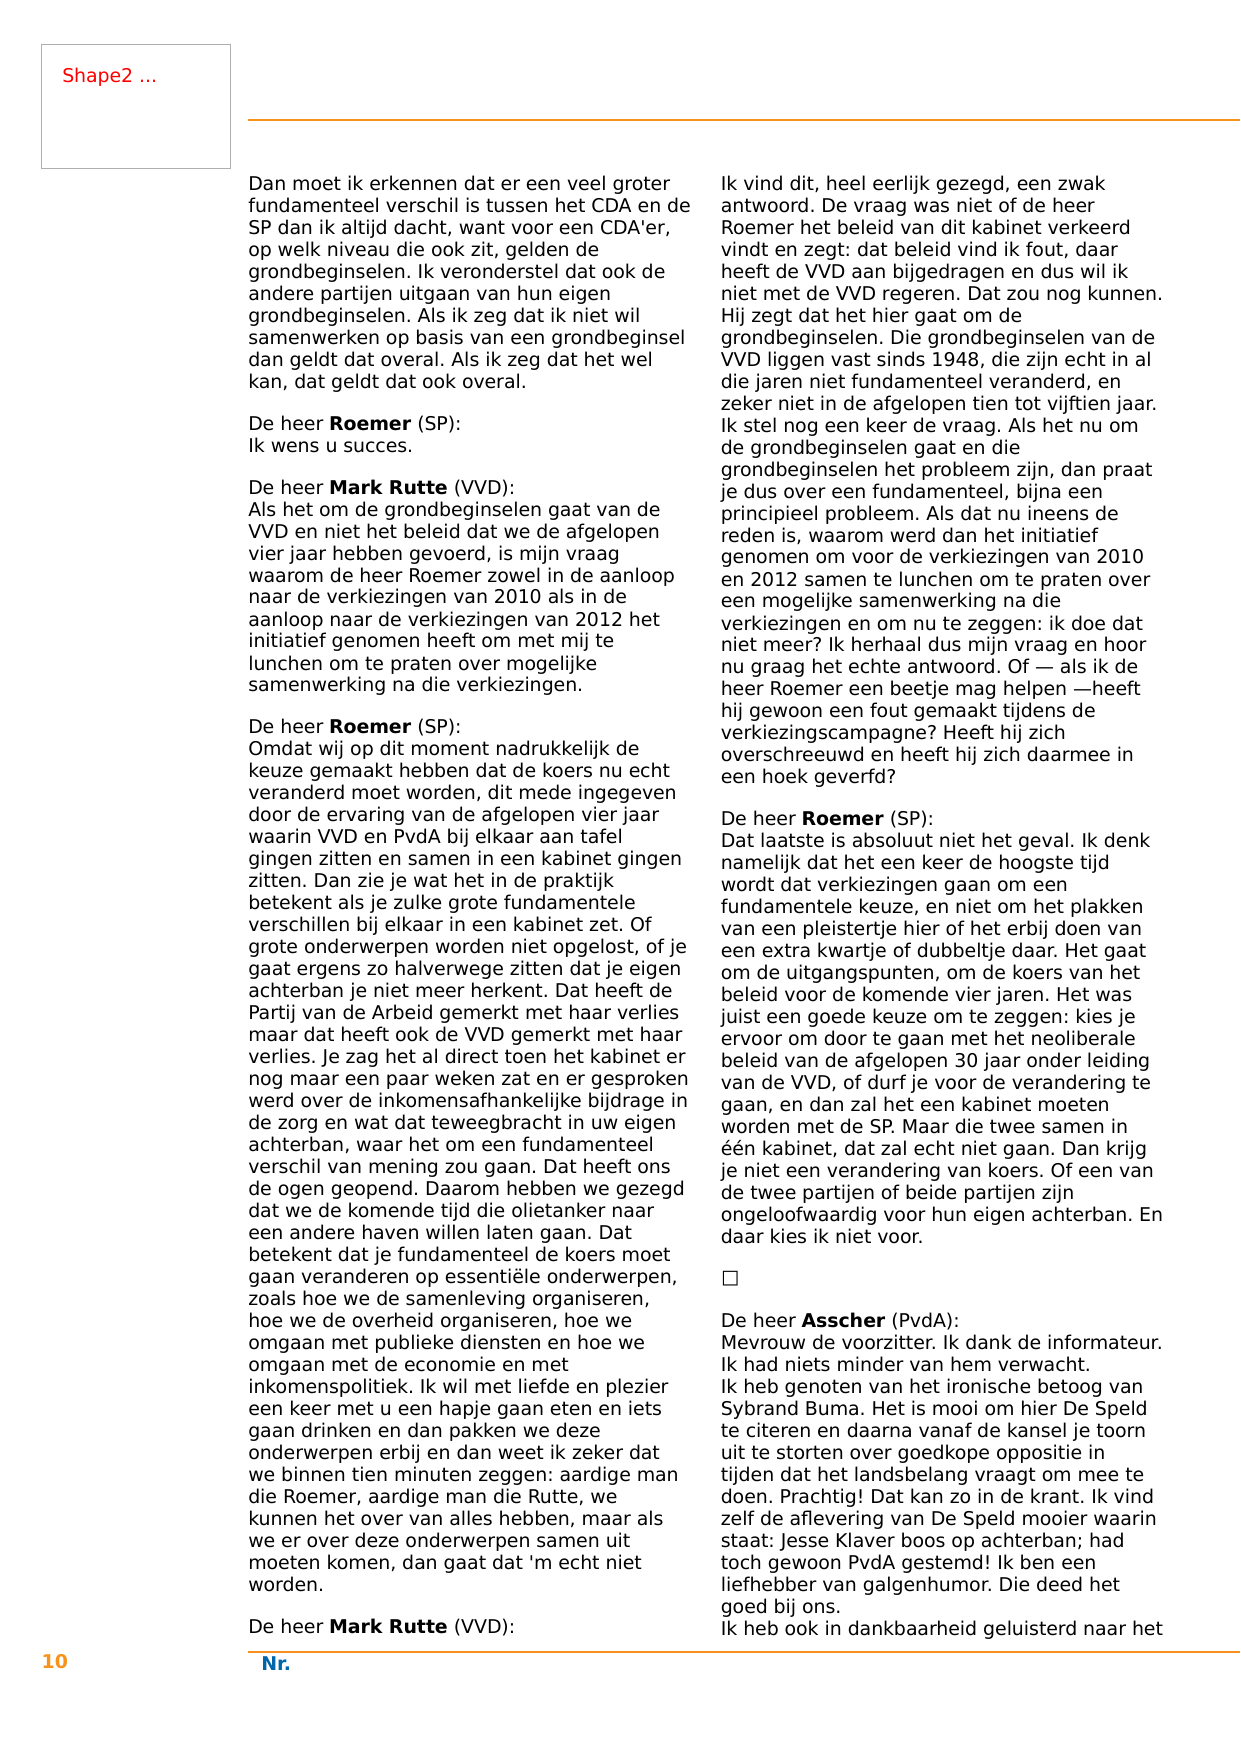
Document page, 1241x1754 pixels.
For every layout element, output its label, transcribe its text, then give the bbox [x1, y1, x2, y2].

text Ik wens u succes. [248, 434, 691, 457]
text Ik stel nog een keer de vraag. Als het nu om de grondbeginselen gaat en die grondbeginselen het probleem zijn, dan praat je dus over een fundamenteel, bijna een principieel probleem. Als dat nu ineens de reden is, waarom werd dan het initiatief genomen om voor de verkiezingen van 2010 en 2012 samen te lunchen om te praten over een mogelijke samenwerking na die verkiezingen en om nu te zeggen: ik doe dat niet meer? Ik herhaal dus mijn vraag en hoor nu graag het echte antwoord. Of — als ik de heer Roemer een beetje mag helpen —heeft hij gewoon een fout gemaakt tijdens de verkiezingscampagne? Heeft hij zich overschreeuwd en heeft hij zich daarmee in een hoek geverfd? [721, 414, 1163, 788]
text De heer Mark Rutte (VVD): [248, 477, 691, 498]
text Mevrouw de voorzitter. Ik dank de informateur. Ik had niets minder van hem verwacht. [721, 1332, 1163, 1376]
text Ik vind dit, heel eerlijk gezegd, een zwak antwoord. De vraag was niet of de heer Roemer het beleid van dit kabinet verkeerd vindt en zegt: dat beleid vind ik fout, daar heeft de VVD aan bijgedragen en dus wil ik niet met de VVD regeren. Dat zou nog kunnen. Hij zegt dat het hier gaat om de grondbeginselen. Die grondbeginselen van de VVD liggen vast sinds 1948, die zijn echt in al die jaren niet fundamenteel veranderd, en zeker niet in de afgelopen tien tot vijftien jaar. [721, 173, 1163, 414]
text De heer Asscher (PvdA): [721, 1310, 1163, 1332]
text De heer Roemer (SP): [248, 716, 691, 738]
text ⬜ [721, 1268, 1163, 1290]
text Dan moet ik erkennen dat er een veel groter fundamenteel verschil is tussen het CDA en de SP dan ik altijd dacht, want voor een CDA'er, op welk niveau die ook zit, gelden de grondbeginselen. Ik veronderstel dat ook de andere partijen uitgaan van hun eigen grondbeginselen. Als ik zeg dat ik niet wil samenwerken op basis van een grondbeginsel dan geldt dat overal. Als ik zeg dat het wel kan, dat geldt dat ook overal. [248, 173, 691, 393]
text De heer Mark Rutte (VVD): [248, 1616, 691, 1637]
text De heer Roemer (SP): [248, 413, 691, 434]
text Ik heb ook in dankbaarheid geluisterd naar het [721, 1617, 1163, 1639]
text Dat laatste is absoluut niet het geval. Ik denk namelijk dat het een keer de hoogste tijd wordt dat verkiezingen gaan om een fundamentele keuze, en niet om het plakken van een pleistertje hier of het erbij doen van een extra kwartje of dubbeltje daar. Het gaat om de uitgangspunten, om de koers van het beleid voor de komende vier jaren. Het was juist een goede keuze om te zeggen: kies je ervoor om door te gaan met het neoliberale beleid van de afgelopen 30 jaar onder leiding van de VVD, of durf je voor de verandering te gaan, en dan zal het een kabinet moeten worden met de SP. Maar die twee samen in één kabinet, dat zal echt niet gaan. Dan krijg je niet een verandering van koers. Of een van de twee partijen of beide partijen zijn ongeloofwaardig voor hun eigen achterban. En daar kies ik niet voor. [721, 830, 1163, 1248]
text Ik heb genoten van het ironische betoog van Sybrand Buma. Het is mooi om hier De Speld te citeren en daarna vanaf de kansel je toorn uit te storten over goedkope oppositie in tijden dat het landsbelang vraagt om mee te doen. Prachtig! Dat kan zo in de krant. Ik vind zelf de aflevering van De Speld mooier waarin staat: Jesse Klaver boos op achterban; had toch gewoon PvdA gestemd! Ik ben een liefhebber van galgenhumor. Die deed het goed bij ons. [721, 1376, 1163, 1617]
text Als het om de grondbeginselen gaat van de VVD en niet het beleid dat we de afgelopen vier jaar hebben gevoerd, is mijn vraag waarom de heer Roemer zowel in de aanloop naar de verkiezingen van 2010 als in de aanloop naar de verkiezingen van 2012 het initiatief genomen heeft om met mij te lunchen om te praten over mogelijke samenwerking na die verkiezingen. [248, 498, 691, 696]
text Omdat wij op dit moment nadrukkelijk de keuze gemaakt hebben dat de koers nu echt veranderd moet worden, dit mede ingegeven door de ervaring van de afgelopen vier jaar waarin VVD en PvdA bij elkaar aan tafel gingen zitten en samen in een kabinet gingen zitten. Dan zie je wat het in de praktijk betekent als je zulke grote fundamentele verschillen bij elkaar in een kabinet zet. Of grote onderwerpen worden niet opgelost, of je gaat ergens zo halverwege zitten dat je eigen achterban je niet meer herkent. Dat heeft de Partij van de Arbeid gemerkt met haar verlies maar dat heeft ook de VVD gemerkt met haar verlies. Je zag het al direct toen het kabinet er nog maar een paar weken zat en er gesproken werd over de inkomensafhankelijke bijdrage in de zorg en wat dat teweegbracht in uw eigen achterban, waar het om een fundamenteel verschil van mening zou gaan. Dat heeft ons de ogen geopend. Daarom hebben we gezegd dat we de komende tijd die olietanker naar een andere haven willen laten gaan. Dat betekent dat je fundamenteel de koers moet gaan veranderen op essentiële onderwerpen, zoals hoe we de samenleving organiseren, hoe we de overheid organiseren, hoe we omgaan met publieke diensten en hoe we omgaan met de economie en met inkomenspolitiek. Ik wil met liefde en plezier een keer met u een hapje gaan eten en iets gaan drinken en dan pakken we deze onderwerpen erbij en dan weet ik zeker dat we binnen tien minuten zeggen: aardige man die Roemer, aardige man die Rutte, we kunnen het over van alles hebben, maar als we er over deze onderwerpen samen uit moeten komen, dan gaat dat 'm echt niet worden. [248, 738, 691, 1596]
text De heer Roemer (SP): [721, 808, 1163, 830]
